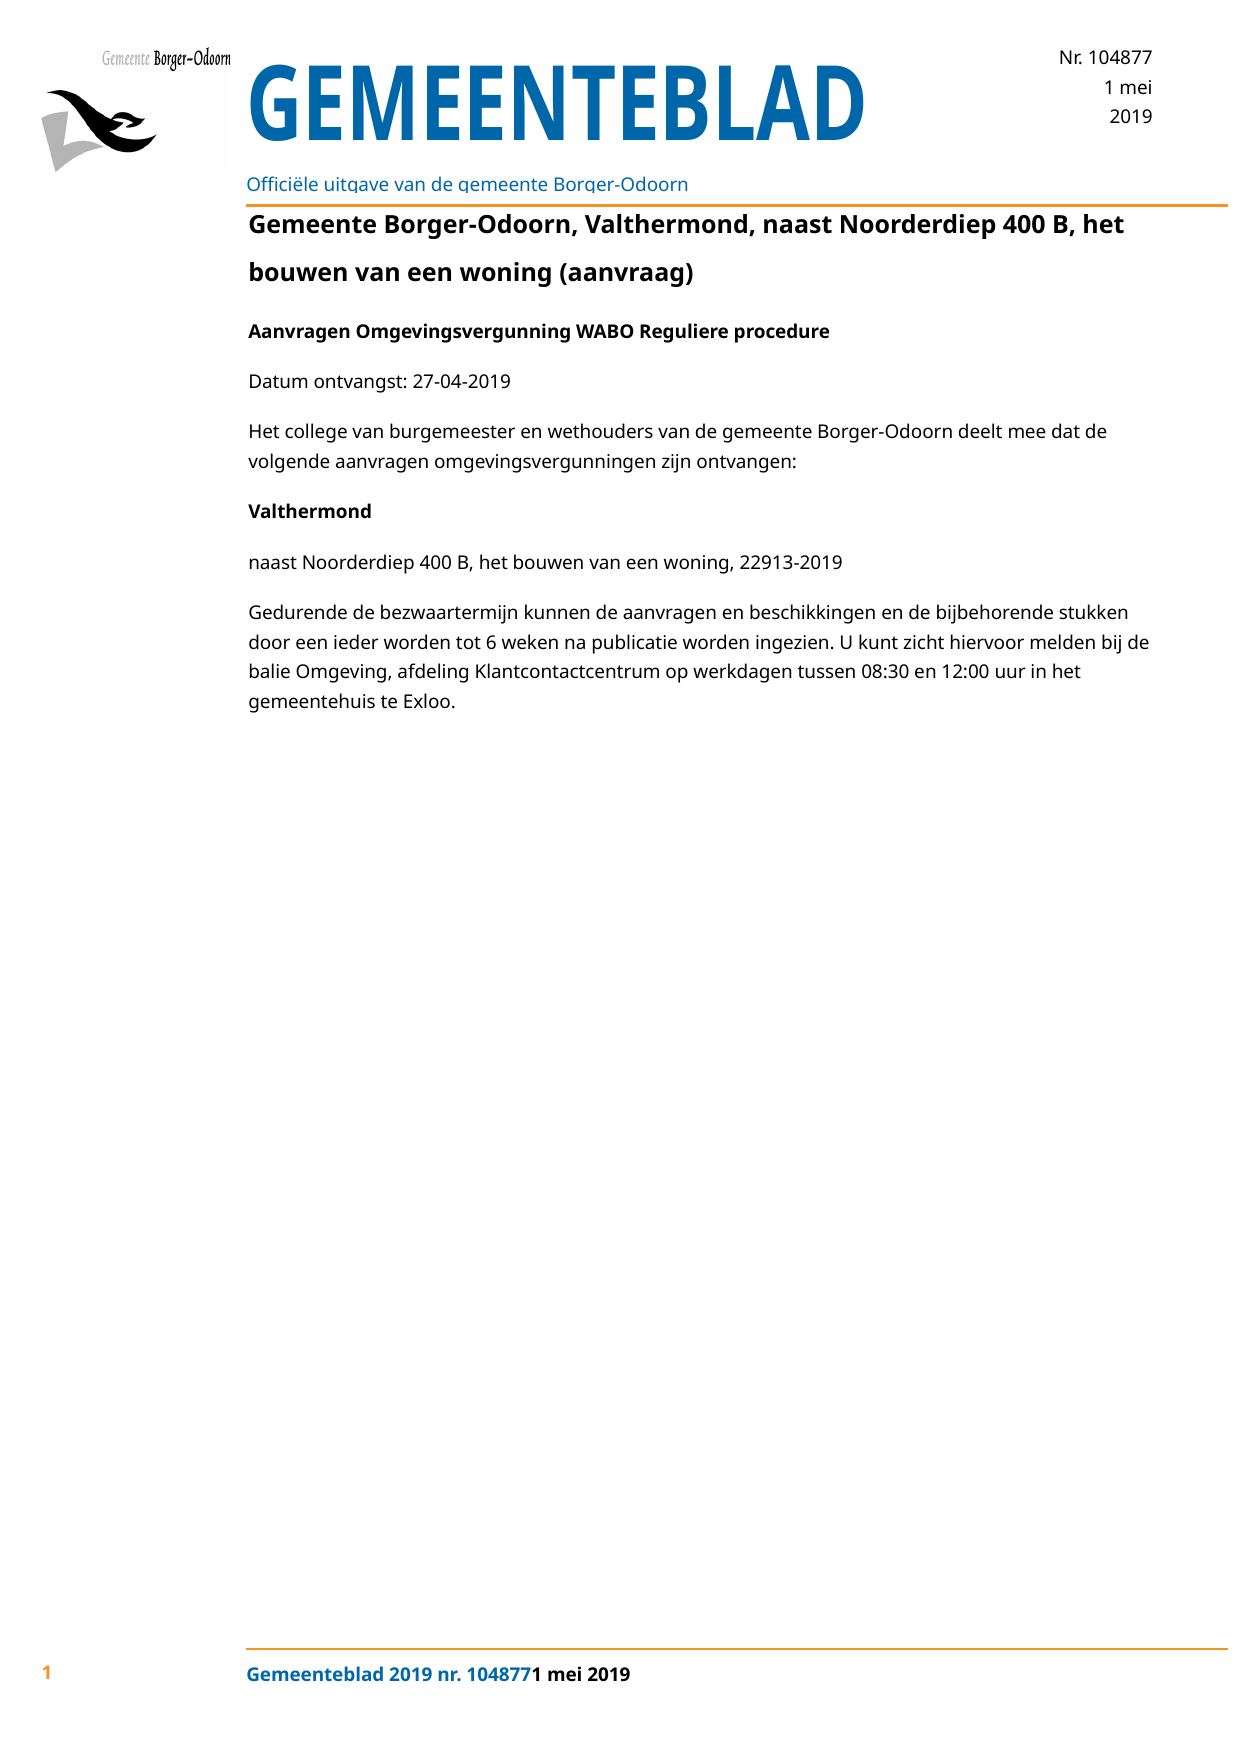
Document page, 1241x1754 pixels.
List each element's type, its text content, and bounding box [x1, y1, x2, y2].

text Gemeente Borger-Odoorn, Valthermond, naast Noorderdiep 400 B, het bouwen van een woning (aanvraag) [248, 207, 1152, 288]
picture [41, 47, 231, 172]
text Datum ontvangst: 27-04-2019 [248, 368, 1152, 394]
text Valthermond [248, 499, 1152, 524]
text Gedurende de bezwaartermijn kunnen de aanvragen en beschikkingen en de bijbehorende stukken door een ieder worden tot 6 weken na publicatie worden ingezien. U kunt zicht hiervoor melden bij de balie Omgeving, afdeling Klantcontactcentrum op werkdagen tussen 08:30 en 12:00 uur in het gemeentehuis te Exloo. [248, 599, 1152, 714]
text Het college van burgemeester en wethouders van de gemeente Borger-Odoorn deelt mee dat de volgende aanvragen omgevingsvergunningen zijn ontvangen: [248, 419, 1152, 474]
text Aanvragen Omgevingsvergunning WABO Reguliere procedure [248, 318, 1152, 344]
text naast Noorderdiep 400 B, het bouwen van een woning, 22913-2019 [248, 549, 1152, 575]
